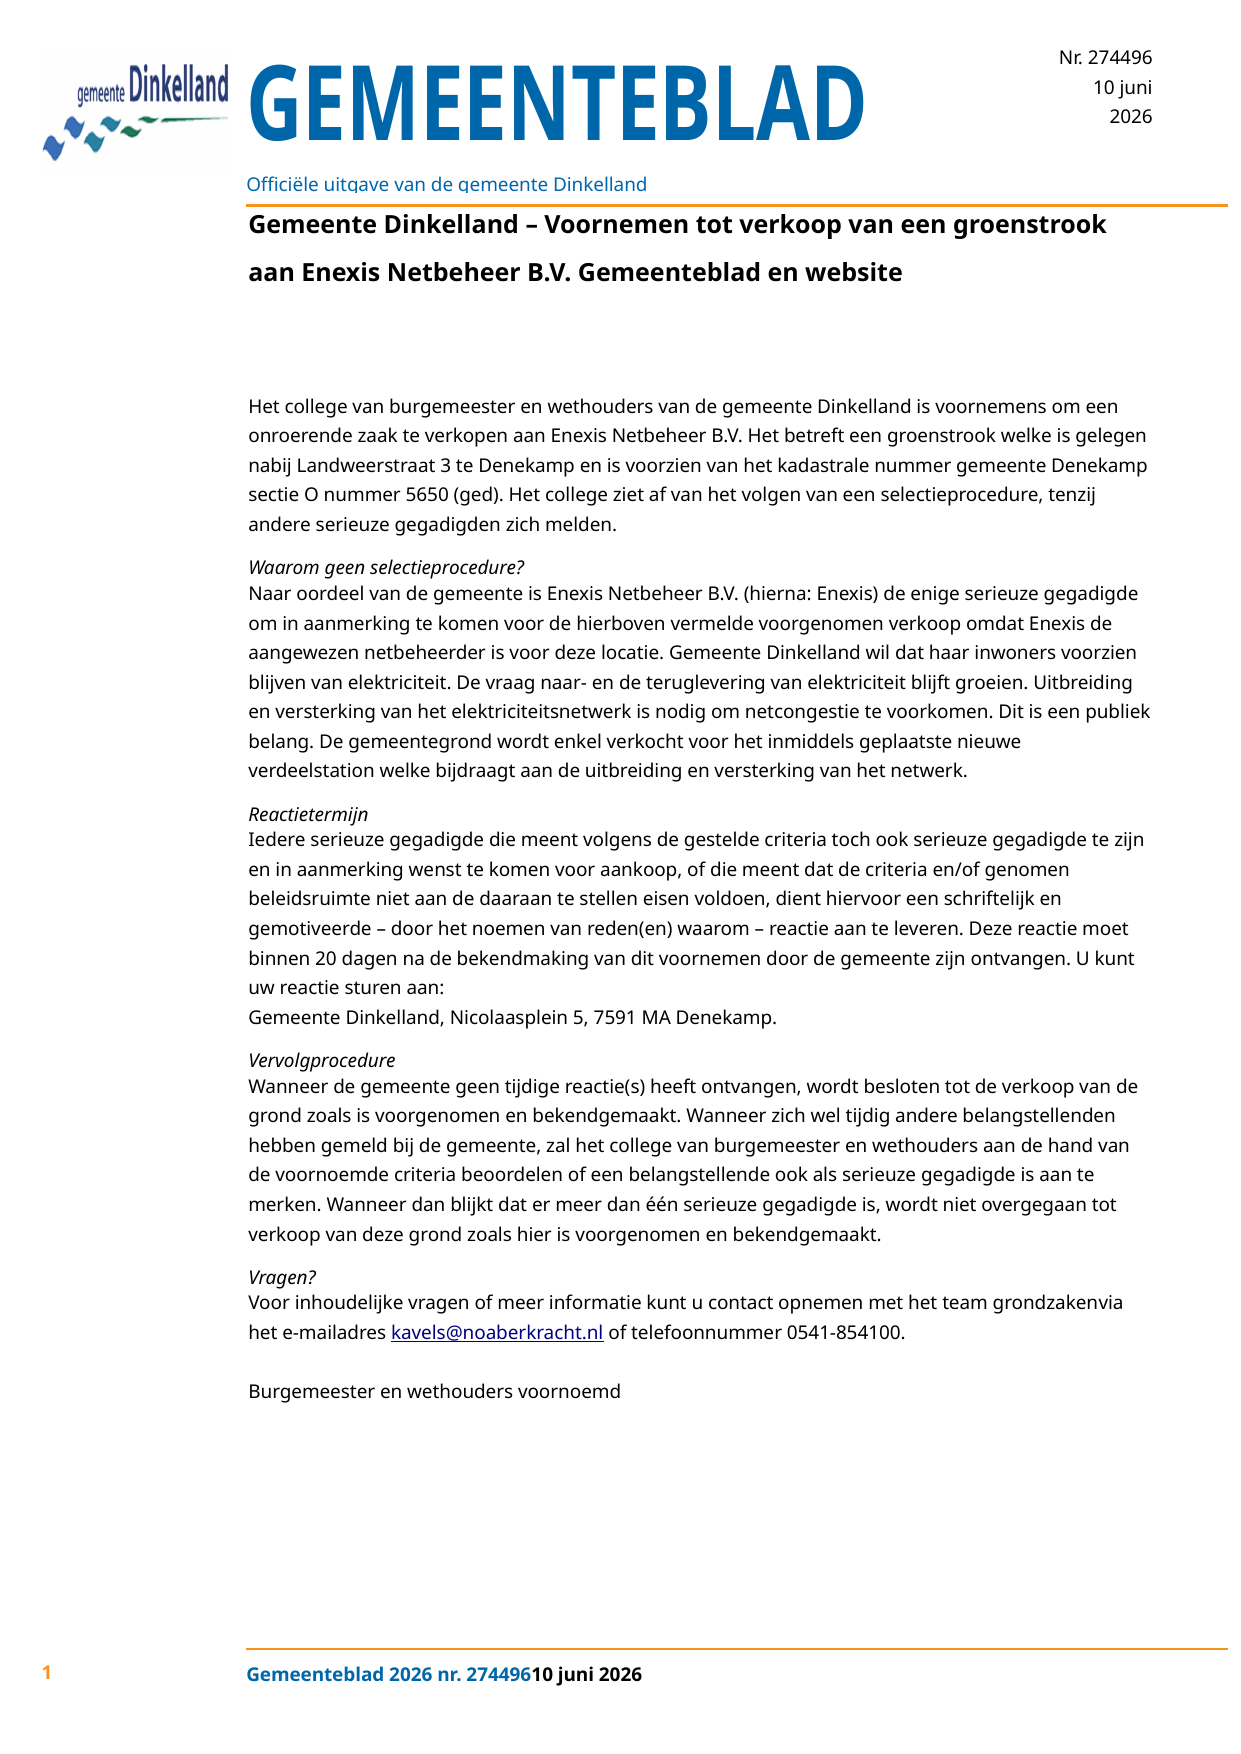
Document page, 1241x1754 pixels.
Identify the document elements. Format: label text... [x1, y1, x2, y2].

text Naar oordeel van de gemeente is Enexis Netbeheer B.V. (hierna: Enexis) de enige serieuze gegadigde om in aanmerking te komen voor de hierboven vermelde voorgenomen verkoop omdat Enexis de aangewezen netbeheerder is voor deze locatie. Gemeente Dinkelland wil dat haar inwoners voorzien blijven van elektriciteit. De vraag naar- en de teruglevering van elektriciteit blijft groeien. Uitbreiding en versterking van het elektriciteitsnetwerk is nodig om netcongestie te voorkomen. Dit is een publiek belang. De gemeentegrond wordt enkel verkocht voor het inmiddels geplaatste nieuwe verdeelstation welke bijdraagt aan de uitbreiding en versterking van het netwerk. [248, 580, 1152, 783]
text Gemeente Dinkelland – Voornemen tot verkoop van een groenstrook aan Enexis Netbeheer B.V. Gemeenteblad en website [248, 207, 1152, 288]
text Waarom geen selectieprocedure? [248, 554, 1152, 580]
text Het college van burgemeester en wethouders van de gemeente Dinkelland is voornemens om een onroerende zaak te verkopen aan Enexis Netbeheer B.V. Het betreft een groenstrook welke is gelegen nabij Landweerstraat 3 te Denekamp en is voorzien van het kadastrale nummer gemeente Denekamp sectie O nummer 5650 (ged). Het college ziet af van het volgen van een selectieprocedure, tenzij andere serieuze gegadigden zich melden. [248, 393, 1152, 537]
text Burgemeester en wethouders voornoemd [248, 1378, 1152, 1404]
text Vragen? [248, 1264, 1152, 1289]
text Reactietermijn [248, 801, 1152, 826]
text Vervolgprocedure [248, 1047, 1152, 1073]
text Wanneer de gemeente geen tijdige reactie(s) heeft ontvangen, wordt besloten tot de verkoop van de grond zoals is voorgenomen en bekendgemaakt. Wanneer zich wel tijdig andere belangstellenden hebben gemeld bij de gemeente, zal het college van burgemeester en wethouders aan de hand van de voornoemde criteria beoordelen of een belangstellende ook als serieuze gegadigde is aan te merken. Wanneer dan blijkt dat er meer dan één serieuze gegadigde is, wordt niet overgegaan tot verkoop van deze grond zoals hier is voorgenomen en bekendgemaakt. [248, 1073, 1152, 1246]
text Voor inhoudelijke vragen of meer informatie kunt u contact opnemen met het team grondzakenvia het e-mailadres kavels@noaberkracht.nl of telefoonnummer 0541-854100. [248, 1289, 1152, 1345]
picture [41, 47, 231, 172]
text Gemeente Dinkelland, Nicolaasplein 5, 7591 MA Denekamp. [248, 1004, 1152, 1030]
text Iedere serieuze gegadigde die meent volgens de gestelde criteria toch ook serieuze gegadigde te zijn en in aanmerking wenst te komen voor aankoop, of die meent dat de criteria en/of genomen beleidsruimte niet aan de daaraan te stellen eisen voldoen, dient hiervoor een schriftelijk en gemotiveerde – door het noemen van reden(en) waarom – reactie aan te leveren. Deze reactie moet binnen 20 dagen na de bekendmaking van dit voornemen door de gemeente zijn ontvangen. U kunt uw reactie sturen aan: [248, 826, 1152, 1000]
